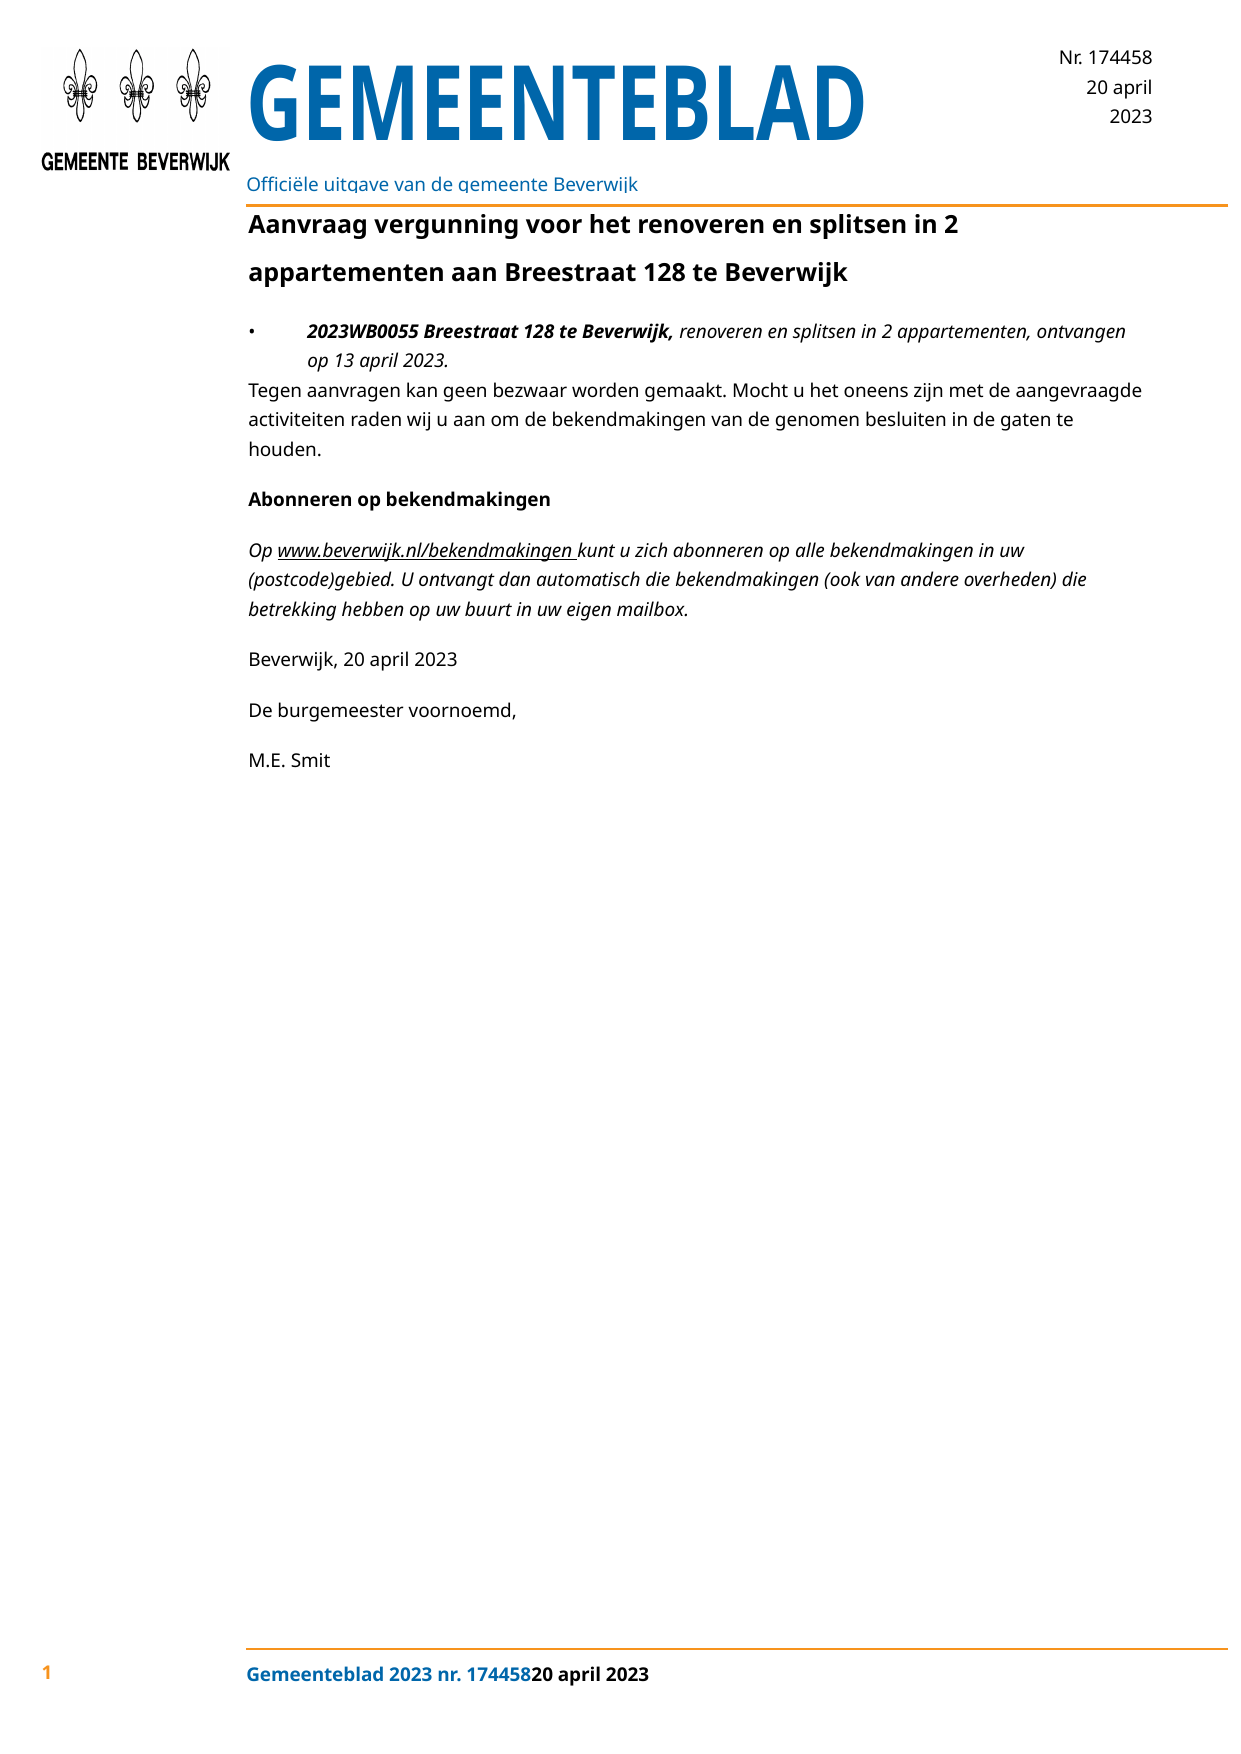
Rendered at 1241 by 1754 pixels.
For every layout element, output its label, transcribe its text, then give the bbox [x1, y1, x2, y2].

text Op www.beverwijk.nl/bekendmakingen kunt u zich abonneren op alle bekendmakingen in uw (postcode)gebied. U ontvangt dan automatisch die bekendmakingen (ook van andere overheden) die betrekking hebben op uw buurt in uw eigen mailbox. [248, 537, 1152, 622]
text M.E. Smit [248, 747, 1152, 773]
list 2023WB0055 Breestraat 128 te Beverwijk, renoveren en splitsen in 2 appartementen, ontvangen op 13 april 2023. [248, 318, 1152, 373]
text De burgemeester voornoemd, [248, 697, 1152, 723]
text Abonneren op bekendmakingen [248, 487, 1152, 512]
text Aanvraag vergunning voor het renoveren en splitsen in 2 appartementen aan Breestraat 128 te Beverwijk [248, 207, 1152, 288]
picture [41, 47, 231, 172]
text Beverwijk, 20 april 2023 [248, 647, 1152, 672]
text Tegen aanvragen kan geen bezwaar worden gemaakt. Mocht u het oneens zijn met de aangevraagde activiteiten raden wij u aan om de bekendmakingen van de genomen besluiten in de gaten te houden. [248, 377, 1152, 462]
